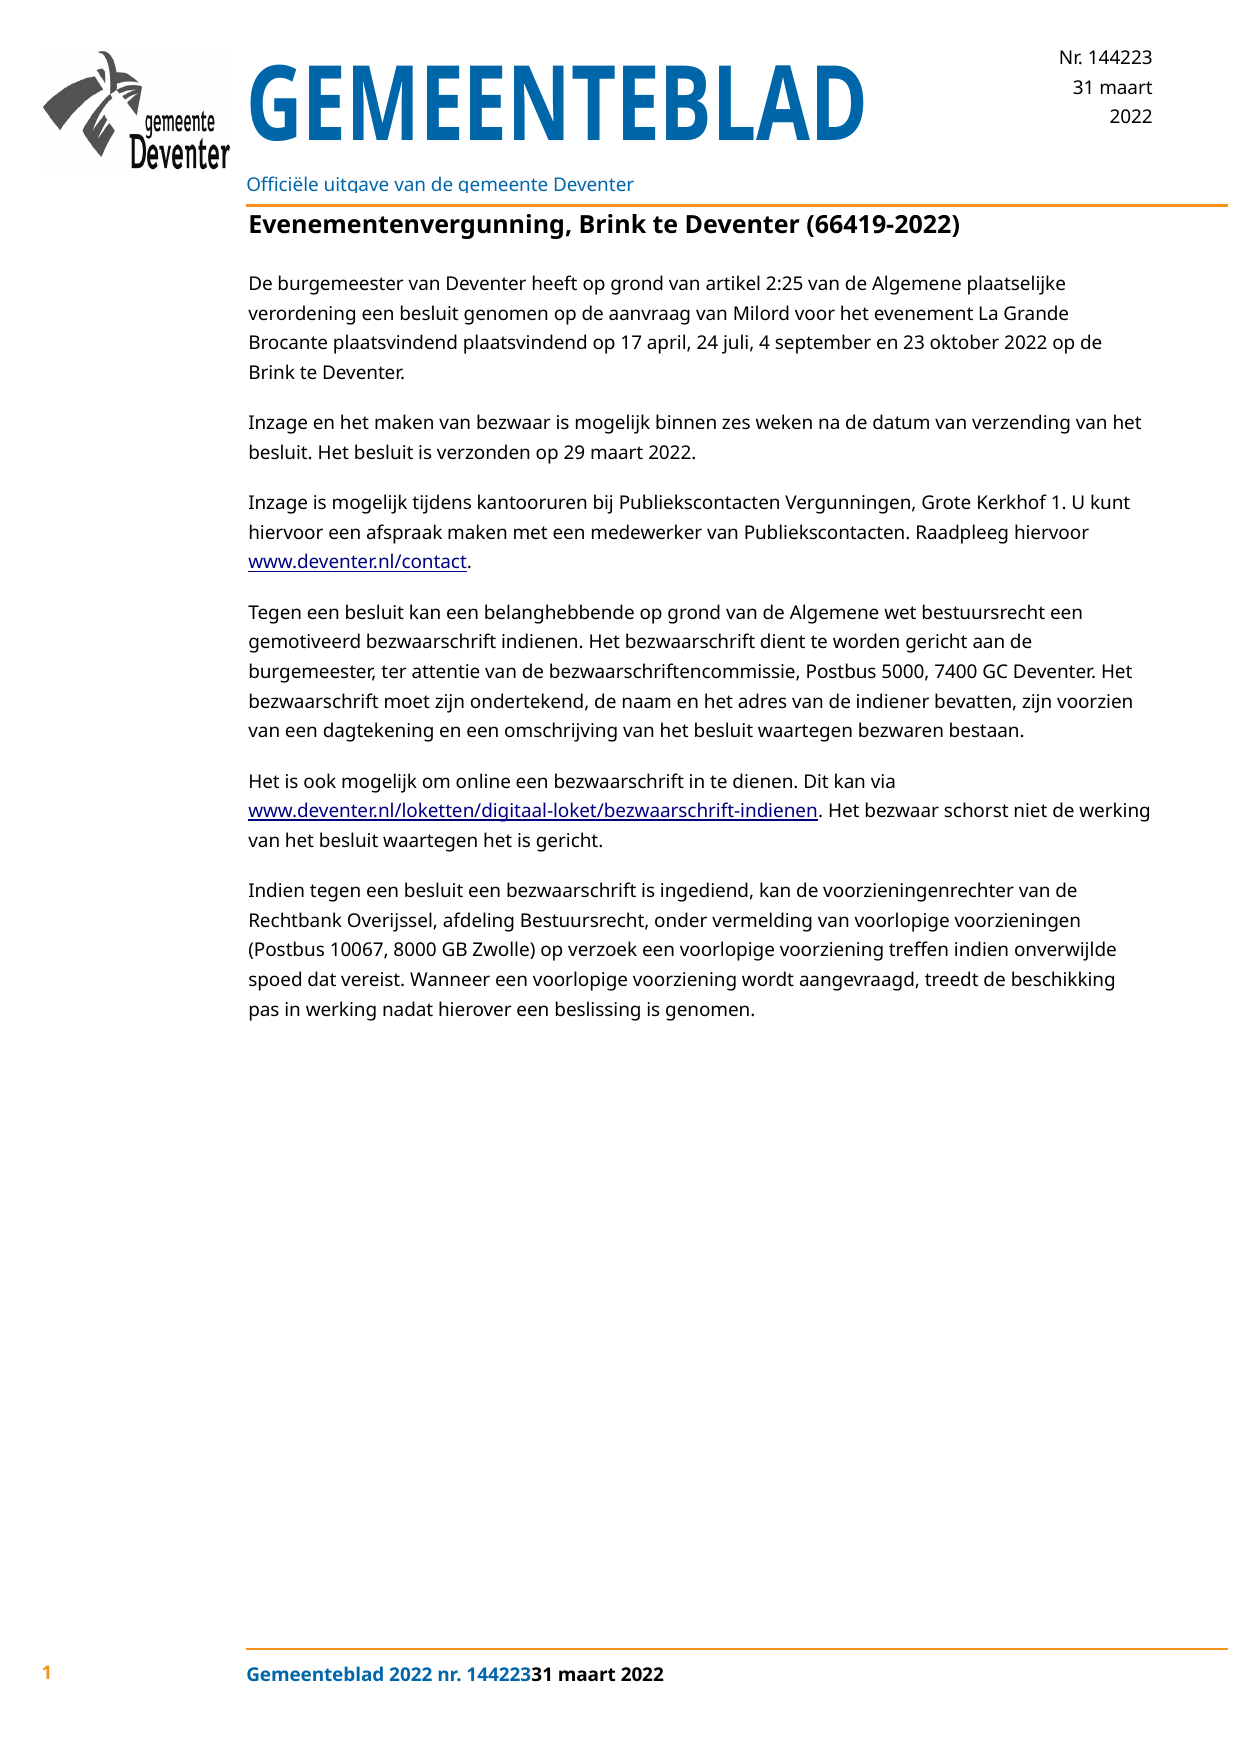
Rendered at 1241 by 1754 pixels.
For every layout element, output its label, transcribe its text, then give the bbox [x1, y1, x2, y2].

text Tegen een besluit kan een belanghebbende op grond van de Algemene wet bestuursrecht een gemotiveerd bezwaarschrift indienen. Het bezwaarschrift dient te worden gericht aan de burgemeester, ter attentie van de bezwaarschriftencommissie, Postbus 5000, 7400 GC Deventer. Het bezwaarschrift moet zijn ondertekend, de naam en het adres van de indiener bevatten, zijn voorzien van een dagtekening en een omschrijving van het besluit waartegen bezwaren bestaan. [248, 599, 1152, 743]
text Evenementenvergunning, Brink te Deventer (66419-2022) [248, 207, 1152, 241]
text Indien tegen een besluit een bezwaarschrift is ingediend, kan de voorzieningenrechter van de Rechtbank Overijssel, afdeling Bestuursrecht, onder vermelding van voorlopige voorzieningen (Postbus 10067, 8000 GB Zwolle) op verzoek een voorlopige voorziening treffen indien onverwijlde spoed dat vereist. Wanneer een voorlopige voorziening wordt aangevraagd, treedt de beschikking pas in werking nadat hierover een beslissing is genomen. [248, 877, 1152, 1021]
text Inzage en het maken van bezwaar is mogelijk binnen zes weken na de datum van verzending van het besluit. Het besluit is verzonden op 29 maart 2022. [248, 409, 1152, 465]
text De burgemeester van Deventer heeft op grond van artikel 2:25 van de Algemene plaatselijke verordening een besluit genomen op de aanvraag van Milord voor het evenement La Grande Brocante plaatsvindend plaatsvindend op 17 april, 24 juli, 4 september en 23 oktober 2022 op de Brink te Deventer. [248, 270, 1152, 385]
text Het is ook mogelijk om online een bezwaarschrift in te dienen. Dit kan via www.deventer.nl/loketten/digitaal-loket/bezwaarschrift-indienen. Het bezwaar schorst niet de werking van het besluit waartegen het is gericht. [248, 768, 1152, 853]
text Inzage is mogelijk tijdens kantooruren bij Publiekscontacten Vergunningen, Grote Kerkhof 1. U kunt hiervoor een afspraak maken met een medewerker van Publiekscontacten. Raadpleeg hiervoor www.deventer.nl/contact. [248, 489, 1152, 574]
picture [41, 47, 231, 172]
